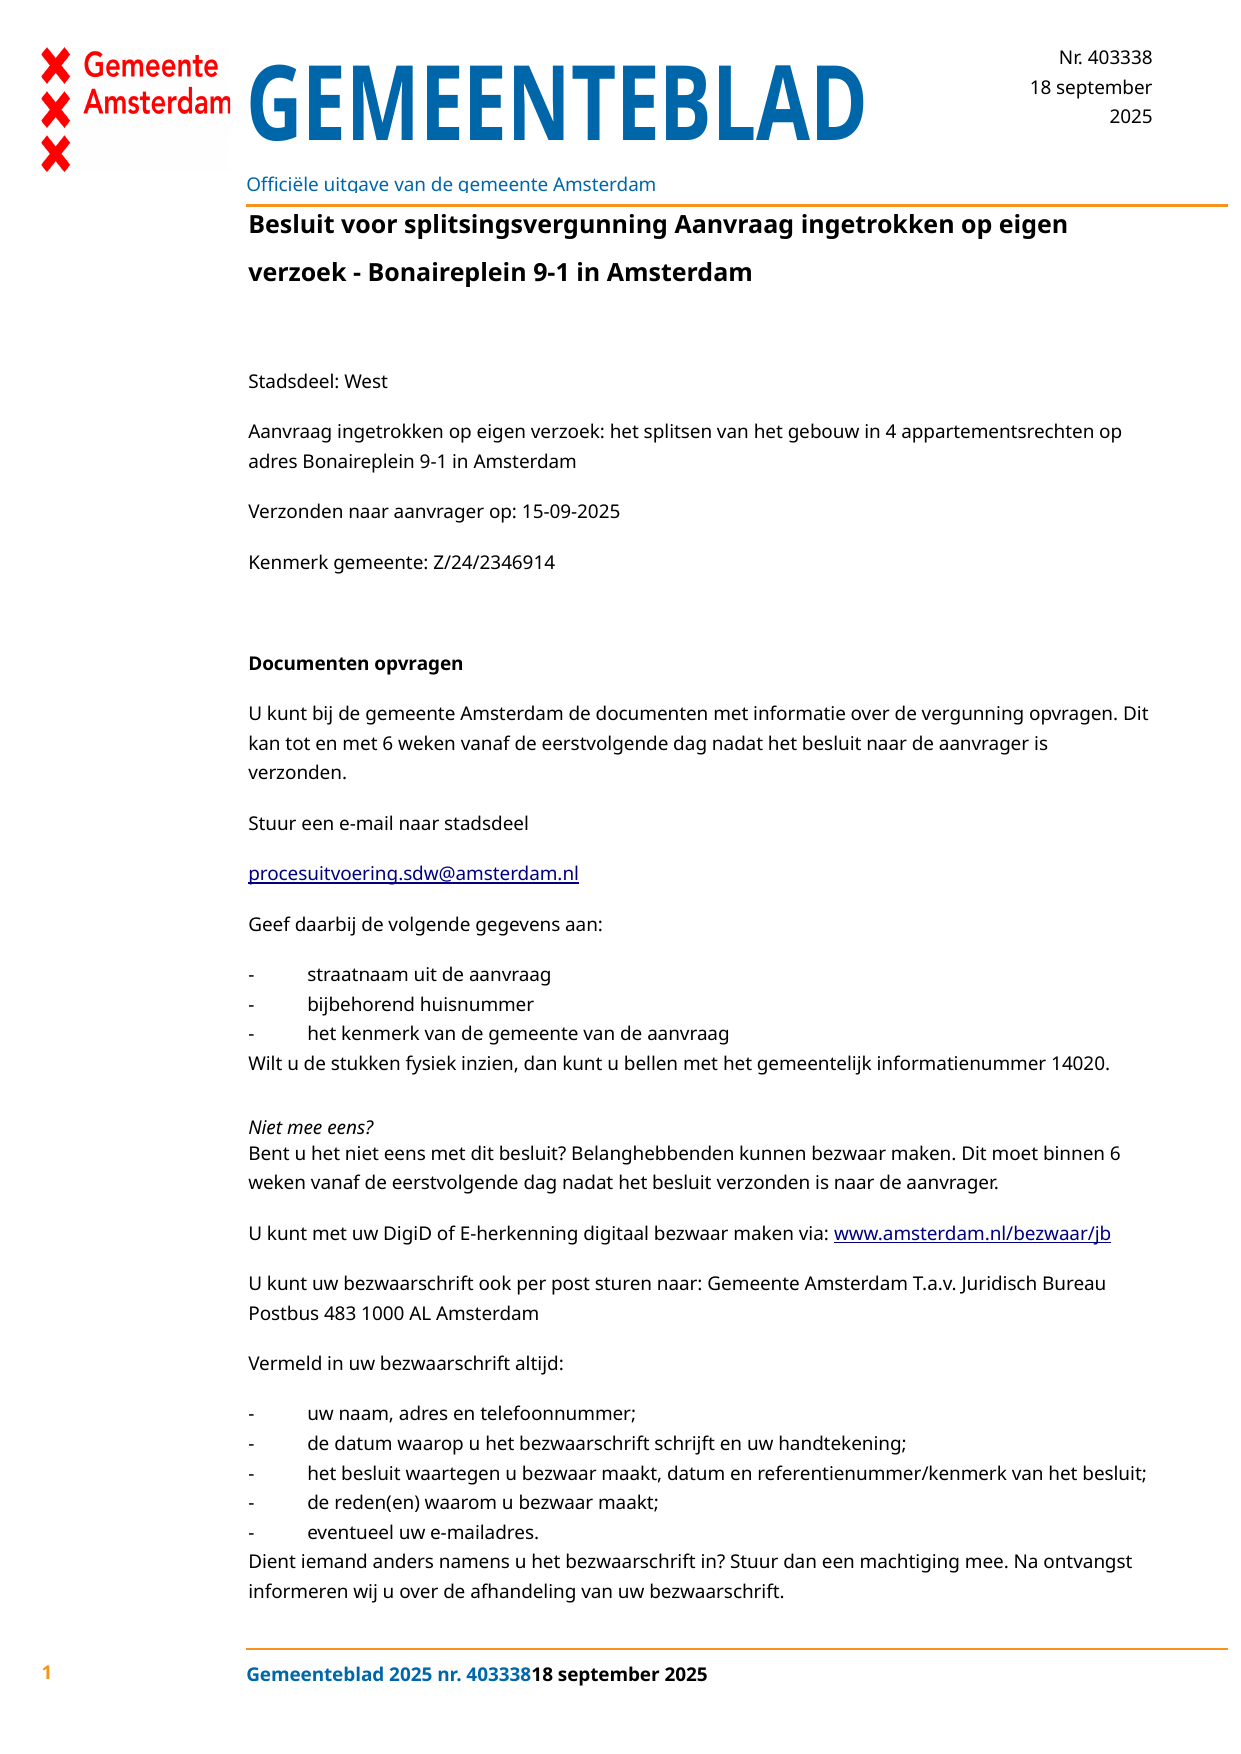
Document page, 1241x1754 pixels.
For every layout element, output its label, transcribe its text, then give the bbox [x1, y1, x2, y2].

list uw naam, adres en telefoonnummer; [248, 1401, 1152, 1426]
text Wilt u de stukken fysiek inzien, dan kunt u bellen met het gemeentelijk informatienummer 14020. [248, 1050, 1152, 1076]
text Geef daarbij de volgende gegevens aan: [248, 911, 1152, 937]
text U kunt uw bezwaarschrift ook per post sturen naar: Gemeente Amsterdam T.a.v. Juridisch Bureau Postbus 483 1000 AL Amsterdam [248, 1270, 1152, 1325]
text procesuitvoering.sdw@amsterdam.nl [248, 860, 1152, 886]
text Aanvraag ingetrokken op eigen verzoek: het splitsen van het gebouw in 4 appartementsrechten op adres Bonaireplein 9-1 in Amsterdam [248, 419, 1152, 474]
list het kenmerk van de gemeente van de aanvraag [248, 1020, 1152, 1046]
text Verzonden naar aanvrager op: 15-09-2025 [248, 499, 1152, 524]
picture [41, 47, 231, 172]
text Vermeld in uw bezwaarschrift altijd: [248, 1350, 1152, 1376]
text U kunt bij de gemeente Amsterdam de documenten met informatie over de vergunning opvragen. Dit kan tot en met 6 weken vanaf de eerstvolgende dag nadat het besluit naar de aanvrager is verzonden. [248, 700, 1152, 785]
list straatnaam uit de aanvraag [248, 961, 1152, 987]
text Kenmerk gemeente: Z/24/2346914 [248, 549, 1152, 575]
text U kunt met uw DigiD of E-herkenning digitaal bezwaar maken via: www.amsterdam.nl/bezwaar/jb [248, 1220, 1152, 1245]
text Stadsdeel: West [248, 368, 1152, 394]
list de reden(en) waarom u bezwaar maakt; [248, 1489, 1152, 1515]
text Besluit voor splitsingsvergunning Aanvraag ingetrokken op eigen verzoek - Bonaireplein 9-1 in Amsterdam [248, 207, 1152, 288]
list eventueel uw e-mailadres. [248, 1519, 1152, 1544]
text Documenten opvragen [248, 650, 1152, 676]
list bijbehorend huisnummer [248, 991, 1152, 1017]
text Stuur een e-mail naar stadsdeel [248, 810, 1152, 836]
list het besluit waartegen u bezwaar maakt, datum en referentienummer/kenmerk van het besluit; [248, 1460, 1152, 1485]
text Bent u het niet eens met dit besluit? Belanghebbenden kunnen bezwaar maken. Dit moet binnen 6 weken vanaf de eerstvolgende dag nadat het besluit verzonden is naar de aanvrager. [248, 1140, 1152, 1195]
text Dient iemand anders namens u het bezwaarschrift in? Stuur dan een machtiging mee. Na ontvangst informeren wij u over de afhandeling van uw bezwaarschrift. [248, 1548, 1152, 1604]
list de datum waarop u het bezwaarschrift schrijft en uw handtekening; [248, 1430, 1152, 1456]
text Niet mee eens? [248, 1114, 1152, 1140]
